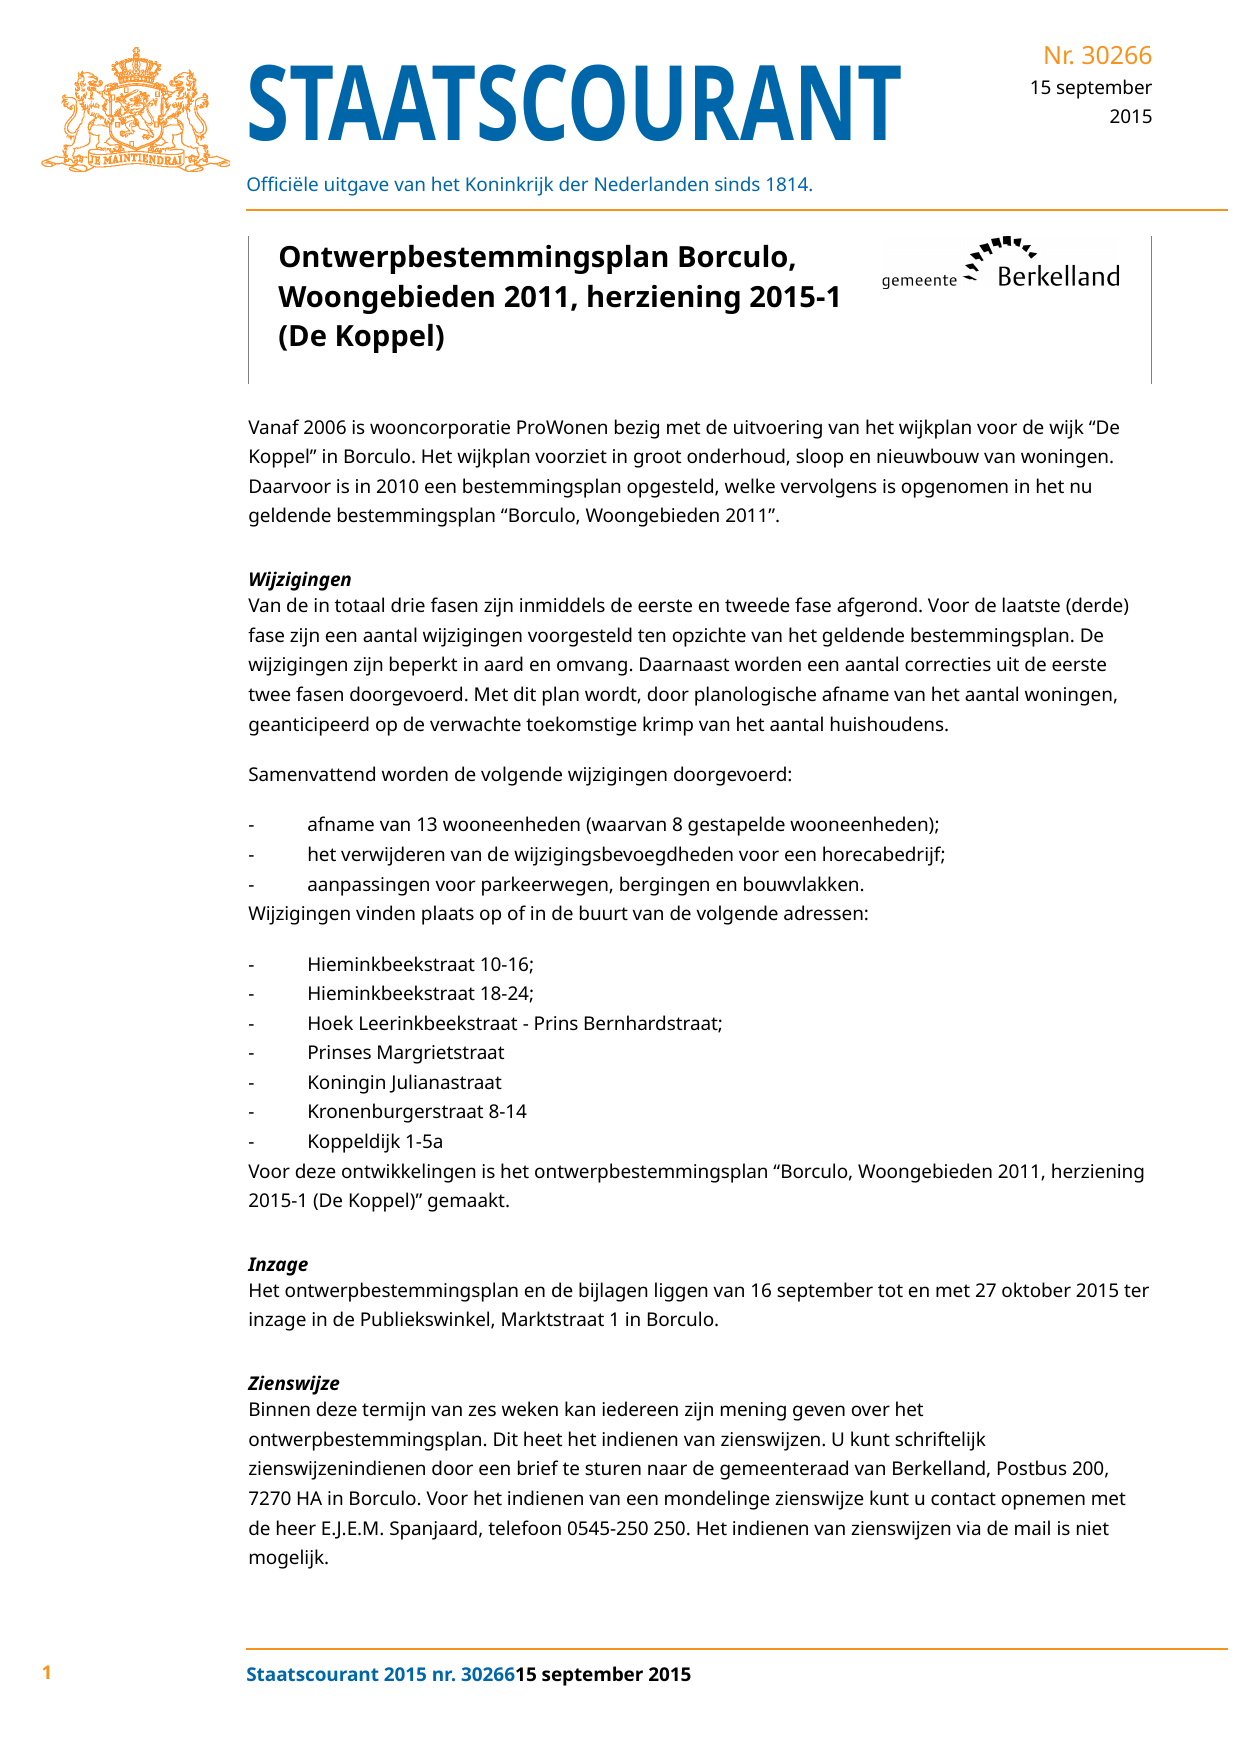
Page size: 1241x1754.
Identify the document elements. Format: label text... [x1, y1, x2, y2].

text Van de in totaal drie fasen zijn inmiddels de eerste en tweede fase afgerond. Voor de laatste (derde) fase zijn een aantal wijzigingen voorgesteld ten opzichte van het geldende bestemmingsplan. De wijzigingen zijn beperkt in aard en omvang. Daarnaast worden een aantal correcties uit de eerste twee fasen doorgevoerd. Met dit plan wordt, door planologische afname van het aantal woningen, geanticipeerd op de verwachte toekomstige krimp van het aantal huishoudens. [248, 592, 1152, 736]
list Koppeldijk 1-5a [248, 1128, 1152, 1154]
list aanpassingen voor parkeerwegen, bergingen en bouwvlakken. [248, 871, 1152, 896]
text Vanaf 2006 is wooncorporatie ProWonen bezig met de uitvoering van het wijkplan voor de wijk “De Koppel” in Borculo. Het wijkplan voorziet in groot onderhoud, sloop en nieuwbouw van woningen. Daarvoor is in 2010 een bestemmingsplan opgesteld, welke vervolgens is opgenomen in het nu geldende bestemmingsplan “Borculo, Woongebieden 2011”. [248, 414, 1152, 528]
text Wijzigingen [248, 567, 1152, 592]
text Wijzigingen vinden plaats op of in de buurt van de volgende adressen: [248, 900, 1152, 926]
list Prinses Margrietstraat [248, 1039, 1152, 1065]
list Hieminkbeekstraat 18-24; [248, 980, 1152, 1006]
text Voor deze ontwikkelingen is het ontwerpbestemmingsplan “Borculo, Woongebieden 2011, herziening 2015-1 (De Koppel)” gemaakt. [248, 1158, 1152, 1213]
text Inzage [248, 1251, 1152, 1277]
table_header [850, 236, 1151, 384]
list Hieminkbeekstraat 10-16; [248, 951, 1152, 976]
text Het ontwerpbestemmingsplan en de bijlagen liggen van 16 september tot en met 27 oktober 2015 ter inzage in de Publiekswinkel, Marktstraat 1 in Borculo. [248, 1277, 1152, 1332]
text Zienswijze [248, 1371, 1152, 1396]
list afname van 13 wooneenheden (waarvan 8 gestapelde wooneenheden); [248, 812, 1152, 837]
list Koningin Julianastraat [248, 1069, 1152, 1095]
list Hoek Leerinkbeekstraat - Prins Bernhardstraat; [248, 1010, 1152, 1036]
picture [882, 236, 1119, 289]
text Samenvattend worden de volgende wijzigingen doorgevoerd: [248, 761, 1152, 787]
table_header Ontwerpbestemmingsplan Borculo, Woongebieden 2011, herziening 2015-1 (De Koppel) [249, 236, 850, 384]
list Kronenburgerstraat 8-14 [248, 1099, 1152, 1124]
list het verwijderen van de wijzigingsbevoegdheden voor een horecabedrijf; [248, 841, 1152, 867]
picture [41, 47, 231, 172]
text Binnen deze termijn van zes weken kan iedereen zijn mening geven over het ontwerpbestemmingsplan. Dit heet het indienen van zienswijzen. U kunt schriftelijk zienswijzenindienen door een brief te sturen naar de gemeenteraad van Berkelland, Postbus 200, 7270 HA in Borculo. Voor het indienen van een mondelinge zienswijze kunt u contact opnemen met de heer E.J.E.M. Spanjaard, telefoon 0545-250 250. Het indienen van zienswijzen via de mail is niet mogelijk. [248, 1396, 1152, 1570]
